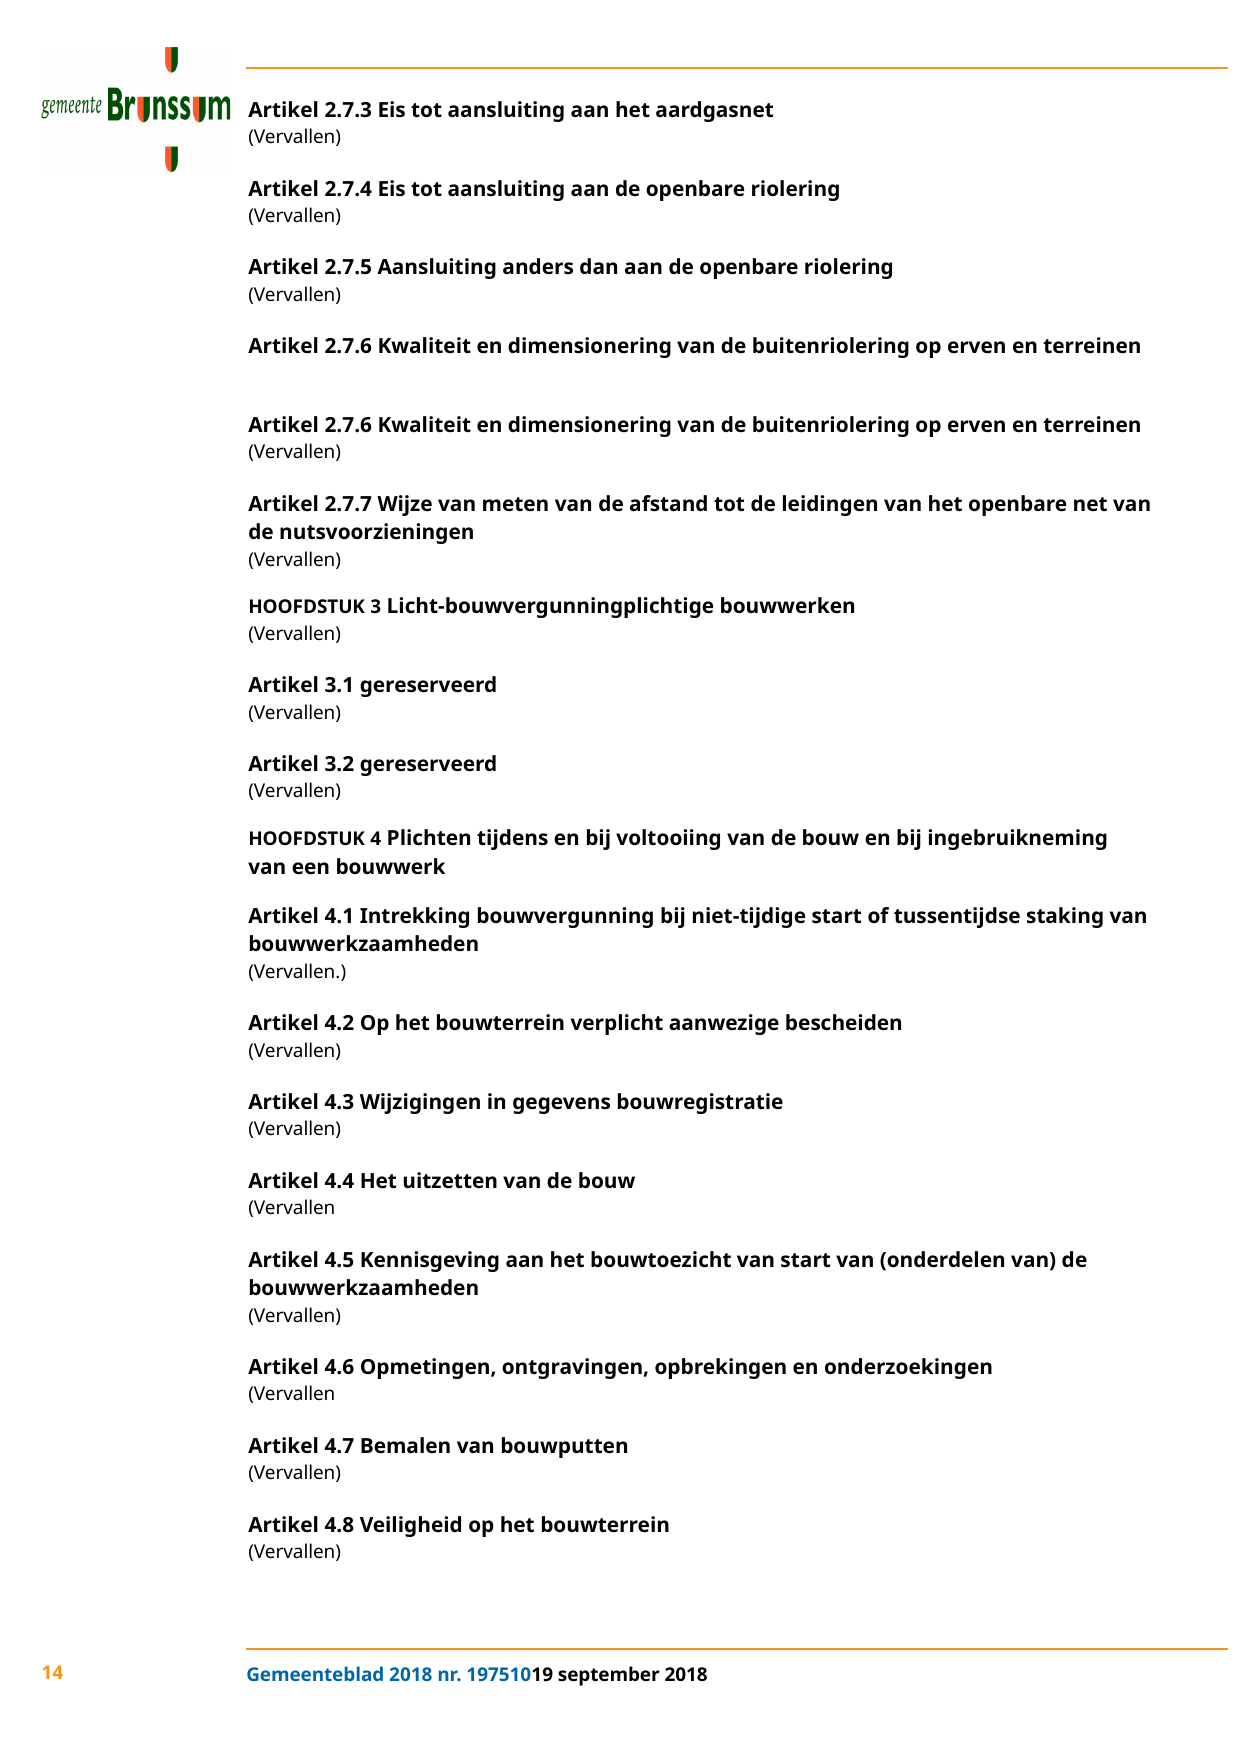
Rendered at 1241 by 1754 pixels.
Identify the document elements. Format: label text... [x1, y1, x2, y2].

text (Vervallen) [248, 778, 1152, 803]
text (Vervallen) [248, 281, 1152, 307]
text Artikel 4.1 Intrekking bouwvergunning bij niet-tijdige start of tussentijdse staking van bouwwerkzaamheden [248, 901, 1152, 958]
text (Vervallen) [248, 1459, 1152, 1485]
text Artikel 3.2 gereserveerd [248, 749, 1152, 778]
picture [41, 47, 231, 172]
text HOOFDSTUK 3 Licht-bouwvergunningplichtige bouwwerken [248, 592, 1152, 620]
text (Vervallen [248, 1194, 1152, 1220]
text (Vervallen) [248, 202, 1152, 228]
text Artikel 2.7.6 Kwaliteit en dimensionering van de buitenriolering op erven en terreinen [248, 410, 1152, 439]
text (Vervallen.) [248, 958, 1152, 984]
text (Vervallen) [248, 620, 1152, 646]
text (Vervallen) [248, 1037, 1152, 1062]
text (Vervallen) [248, 699, 1152, 724]
text Artikel 4.4 Het uitzetten van de bouw [248, 1166, 1152, 1194]
text (Vervallen) [248, 1116, 1152, 1141]
text Artikel 2.7.7 Wijze van meten van de afstand tot de leidingen van het openbare net van de nutsvoorzieningen [248, 489, 1152, 546]
text Artikel 2.7.5 Aansluiting anders dan aan de openbare riolering [248, 252, 1152, 281]
text (Vervallen) [248, 123, 1152, 149]
text (Vervallen) [248, 1538, 1152, 1564]
text Artikel 4.3 Wijzigingen in gegevens bouwregistratie [248, 1087, 1152, 1116]
text (Vervallen) [248, 1302, 1152, 1327]
text Artikel 4.8 Veiligheid op het bouwterrein [248, 1510, 1152, 1538]
text Artikel 2.7.4 Eis tot aansluiting aan de openbare riolering [248, 174, 1152, 202]
text HOOFDSTUK 4 Plichten tijdens en bij voltooiing van de bouw en bij ingebruikneming van een bouwwerk [248, 823, 1152, 880]
text (Vervallen) [248, 439, 1152, 464]
text Artikel 4.2 Op het bouwterrein verplicht aanwezige bescheiden [248, 1008, 1152, 1037]
text Artikel 4.6 Opmetingen, ontgravingen, opbrekingen en onderzoekingen [248, 1352, 1152, 1381]
text Artikel 4.5 Kennisgeving aan het bouwtoezicht van start van (onderdelen van) de bouwwerkzaamheden [248, 1245, 1152, 1302]
text Artikel 2.7.3 Eis tot aansluiting aan het aardgasnet [248, 95, 1152, 123]
text Artikel 4.7 Bemalen van bouwputten [248, 1431, 1152, 1459]
text Artikel 2.7.6 Kwaliteit en dimensionering van de buitenriolering op erven en terreinen [248, 331, 1152, 360]
text (Vervallen [248, 1381, 1152, 1406]
text (Vervallen) [248, 546, 1152, 572]
text Artikel 3.1 gereserveerd [248, 670, 1152, 699]
